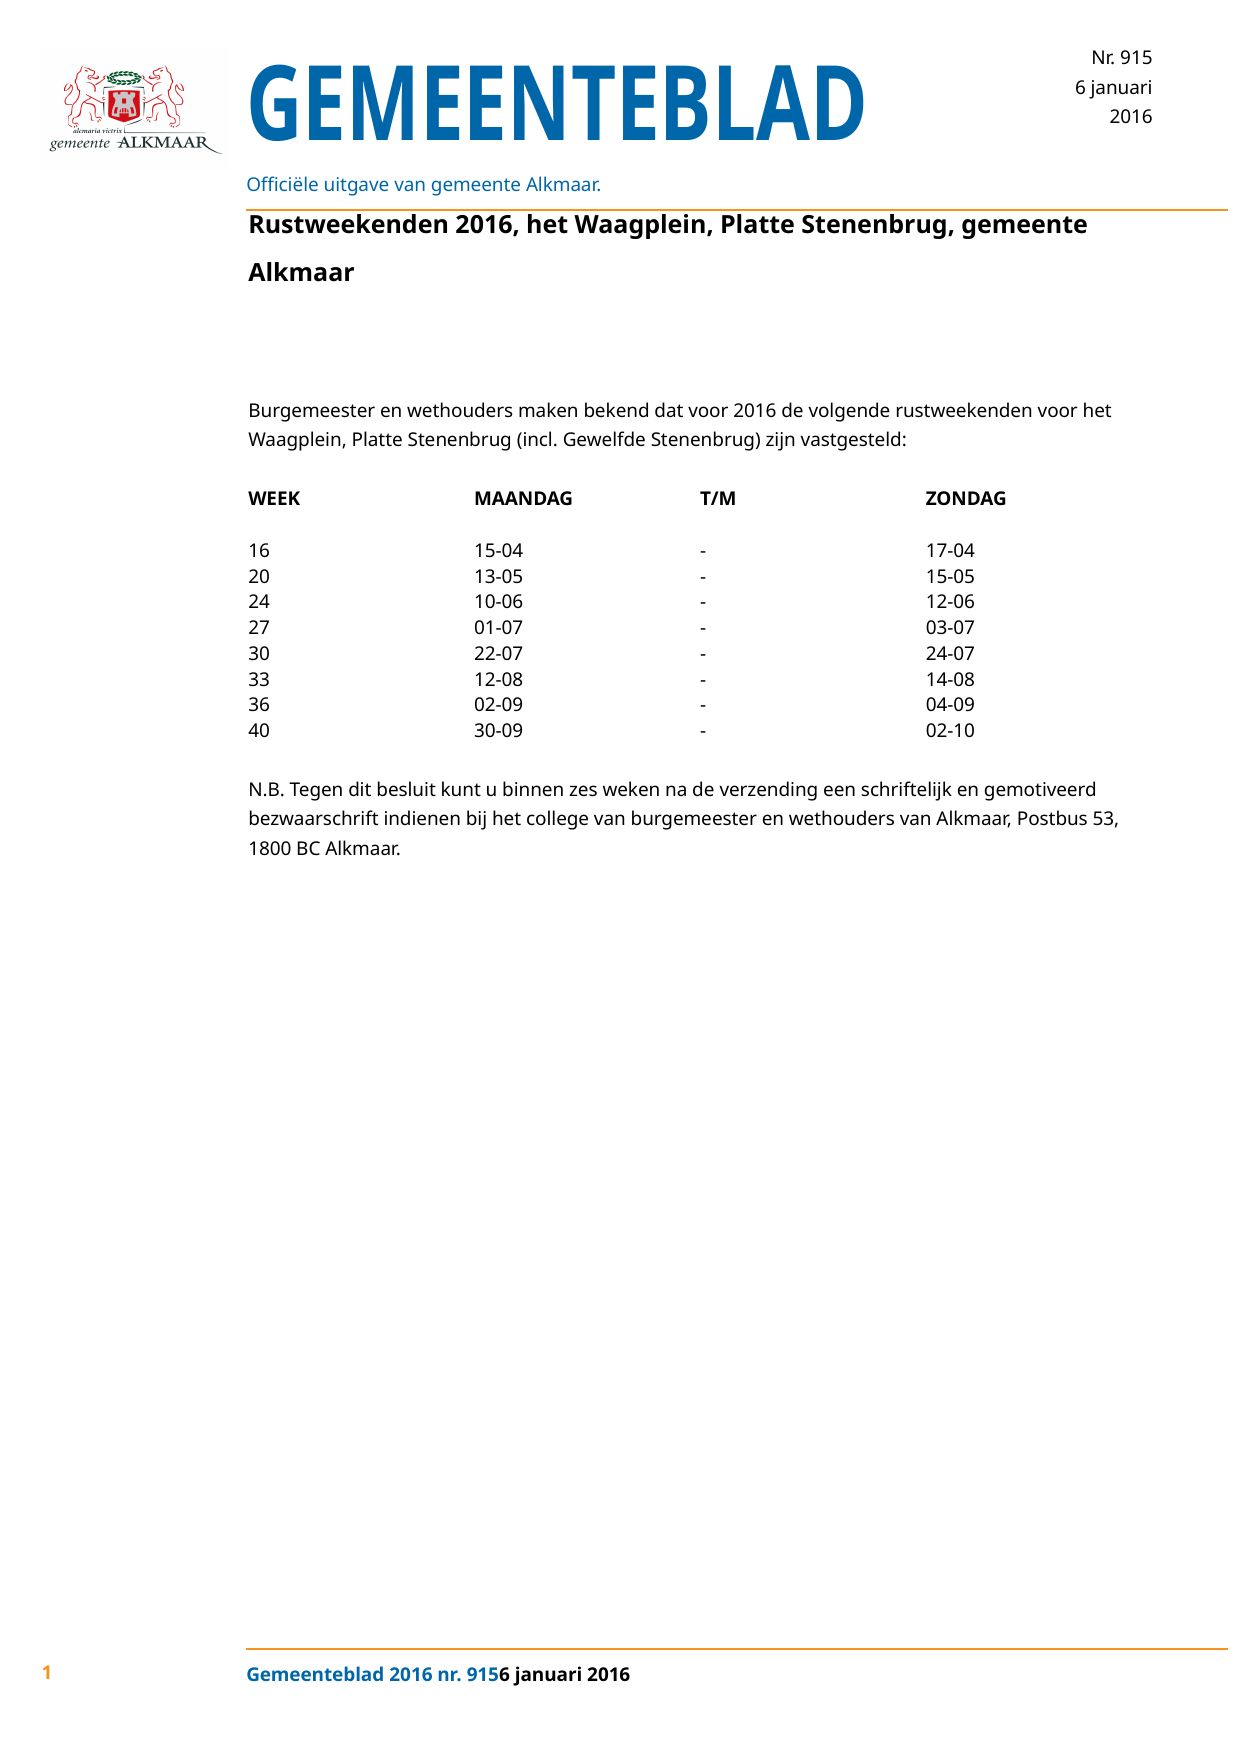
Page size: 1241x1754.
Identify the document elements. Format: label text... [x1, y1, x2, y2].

table_cell - [700, 691, 926, 717]
table_cell 02-09 [474, 691, 700, 717]
table_cell 12-06 [926, 589, 1152, 614]
table_cell 36 [248, 691, 474, 717]
table_cell 20 [248, 563, 474, 588]
table_cell 33 [248, 666, 474, 691]
picture [41, 47, 231, 172]
table_header WEEK [248, 486, 474, 511]
table_cell - [700, 589, 926, 614]
table_cell 12-08 [474, 666, 700, 691]
table_header 15-04 [474, 537, 700, 563]
table_header 16 [248, 537, 474, 563]
table_header - [700, 537, 926, 563]
table_cell - [700, 614, 926, 640]
table_cell 27 [248, 614, 474, 640]
table_cell 04-09 [926, 691, 1152, 717]
table_cell [248, 511, 474, 537]
table_cell 13-05 [474, 563, 700, 588]
text Burgemeester en wethouders maken bekend dat voor 2016 de volgende rustweekenden voor het Waagplein, Platte Stenenbrug (incl. Gewelfde Stenenbrug) zijn vastgesteld: [248, 397, 1152, 452]
table_header MAANDAG [474, 486, 700, 511]
table_cell 22-07 [474, 640, 700, 666]
table_cell 01-07 [474, 614, 700, 640]
table_cell - [700, 717, 926, 743]
table_cell - [700, 666, 926, 691]
table_cell 02-10 [926, 717, 1152, 743]
table_cell 30 [248, 640, 474, 666]
table_cell 24-07 [926, 640, 1152, 666]
text N.B. Tegen dit besluit kunt u binnen zes weken na de verzending een schriftelijk en gemotiveerd bezwaarschrift indienen bij het college van burgemeester en wethouders van Alkmaar, Postbus 53, 1800 BC Alkmaar. [248, 776, 1152, 861]
table_cell - [700, 640, 926, 666]
text Rustweekenden 2016, het Waagplein, Platte Stenenbrug, gemeente Alkmaar [248, 211, 1152, 288]
table_cell 24 [248, 589, 474, 614]
table_cell 30-09 [474, 717, 700, 743]
table_cell - [700, 563, 926, 588]
table_cell 10-06 [474, 589, 700, 614]
table_cell 14-08 [926, 666, 1152, 691]
table_cell 03-07 [926, 614, 1152, 640]
table_header T/M [700, 486, 926, 511]
table_cell 40 [248, 717, 474, 743]
table_header ZONDAG [926, 486, 1152, 511]
table_header 17-04 [926, 537, 1152, 563]
table_cell 15-05 [926, 563, 1152, 588]
